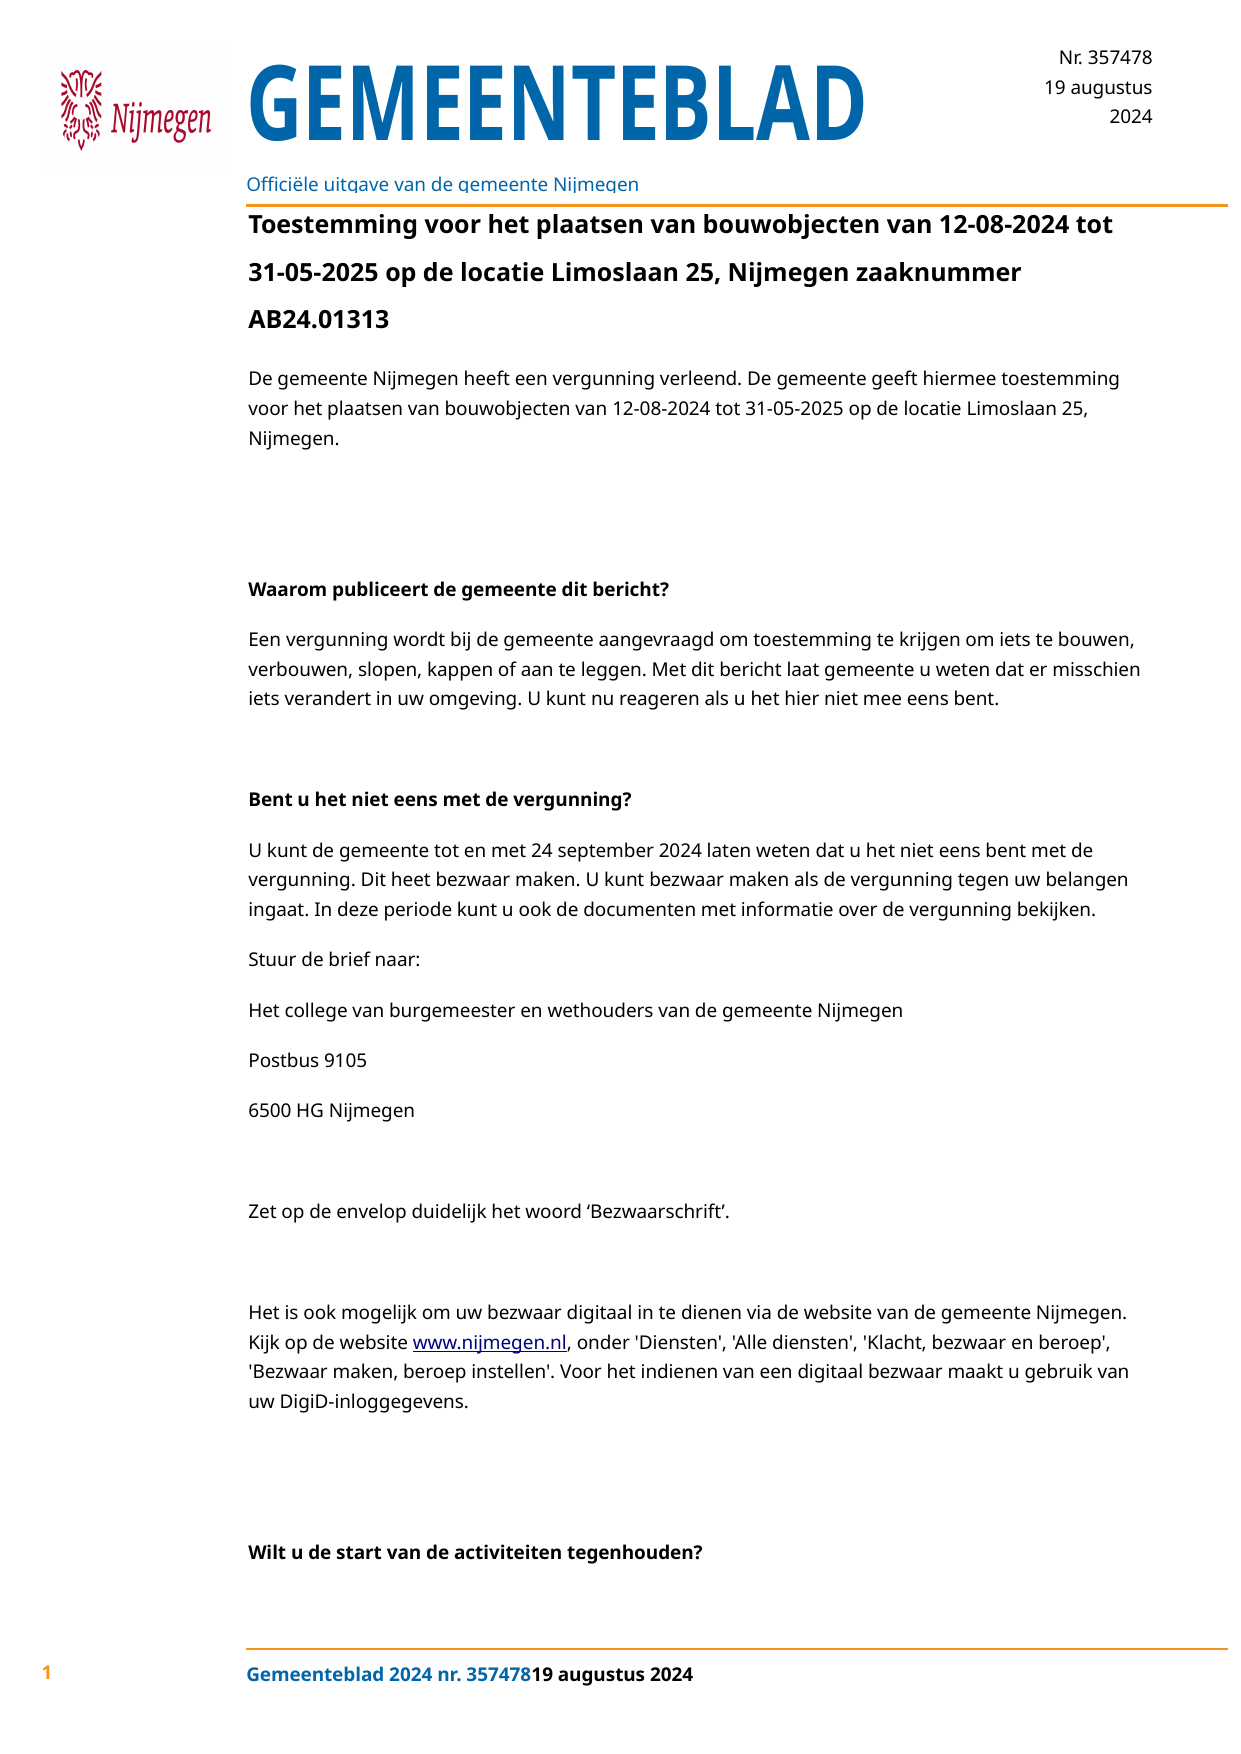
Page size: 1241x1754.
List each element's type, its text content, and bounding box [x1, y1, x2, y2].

text Toestemming voor het plaatsen van bouwobjecten van 12-08-2024 tot 31-05-2025 op de locatie Limoslaan 25, Nijmegen zaaknummer AB24.01313 [248, 207, 1152, 336]
picture [41, 47, 231, 172]
text U kunt de gemeente tot en met 24 september 2024 laten weten dat u het niet eens bent met de vergunning. Dit heet bezwaar maken. U kunt bezwaar maken als de vergunning tegen uw belangen ingaat. In deze periode kunt u ook de documenten met informatie over de vergunning bekijken. [248, 837, 1152, 922]
text Zet op de envelop duidelijk het woord ‘Bezwaarschrift’. [248, 1198, 1152, 1224]
text De gemeente Nijmegen heeft een vergunning verleend. De gemeente geeft hiermee toestemming voor het plaatsen van bouwobjecten van 12-08-2024 tot 31-05-2025 op de locatie Limoslaan 25, Nijmegen. [248, 366, 1152, 450]
text Het college van burgemeester en wethouders van de gemeente Nijmegen [248, 997, 1152, 1022]
text Stuur de brief naar: [248, 946, 1152, 972]
text Bent u het niet eens met de vergunning? [248, 786, 1152, 812]
text Postbus 9105 [248, 1047, 1152, 1073]
text Waarom publiceert de gemeente dit bericht? [248, 576, 1152, 602]
text 6500 HG Nijmegen [248, 1098, 1152, 1123]
text Een vergunning wordt bij de gemeente aangevraagd om toestemming te krijgen om iets te bouwen, verbouwen, slopen, kappen of aan te leggen. Met dit bericht laat gemeente u weten dat er misschien iets verandert in uw omgeving. U kunt nu reageren als u het hier niet mee eens bent. [248, 626, 1152, 711]
text Wilt u de start van de activiteiten tegenhouden? [248, 1539, 1152, 1565]
text Het is ook mogelijk om uw bezwaar digitaal in te dienen via de website van de gemeente Nijmegen. Kijk op de website www.nijmegen.nl, onder 'Diensten', 'Alle diensten', 'Klacht, bezwaar en beroep', 'Bezwaar maken, beroep instellen'. Voor het indienen van een digitaal bezwaar maakt u gebruik van uw DigiD-inloggegevens. [248, 1299, 1152, 1414]
